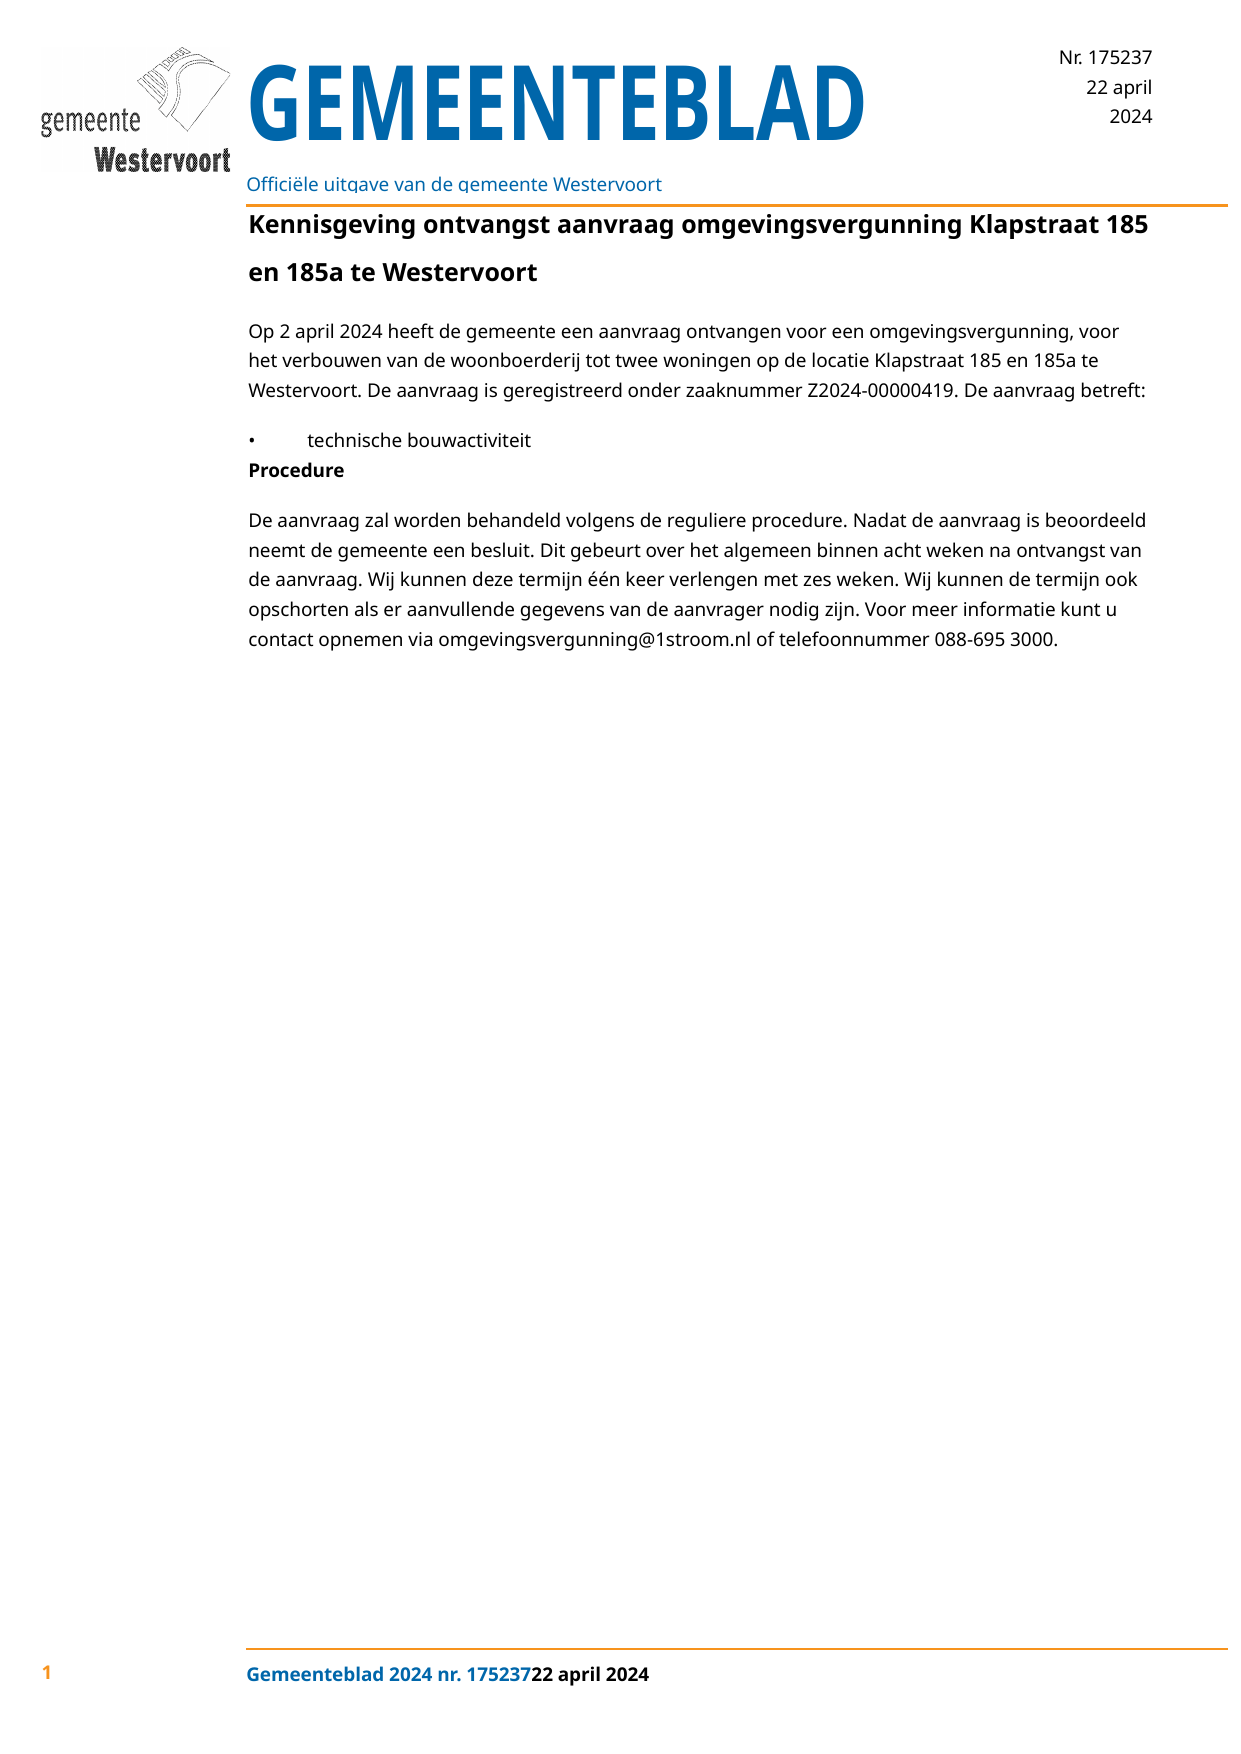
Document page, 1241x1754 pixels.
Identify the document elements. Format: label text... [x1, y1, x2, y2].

text De aanvraag zal worden behandeld volgens de reguliere procedure. Nadat de aanvraag is beoordeeld neemt de gemeente een besluit. Dit gebeurt over het algemeen binnen acht weken na ontvangst van de aanvraag. Wij kunnen deze termijn één keer verlengen met zes weken. Wij kunnen de termijn ook opschorten als er aanvullende gegevens van de aanvrager nodig zijn. Voor meer informatie kunt u contact opnemen via omgevingsvergunning@1stroom.nl of telefoonnummer 088-695 3000. [248, 507, 1152, 652]
list technische bouwactiviteit [248, 427, 1152, 453]
text Kennisgeving ontvangst aanvraag omgevingsvergunning Klapstraat 185 en 185a te Westervoort [248, 207, 1152, 288]
text Op 2 april 2024 heeft de gemeente een aanvraag ontvangen voor een omgevingsvergunning, voor het verbouwen van de woonboerderij tot twee woningen op de locatie Klapstraat 185 en 185a te Westervoort. De aanvraag is geregistreerd onder zaaknummer Z2024-00000419. De aanvraag betreft: [248, 318, 1152, 403]
text Procedure [248, 457, 1152, 483]
picture [41, 47, 231, 172]
